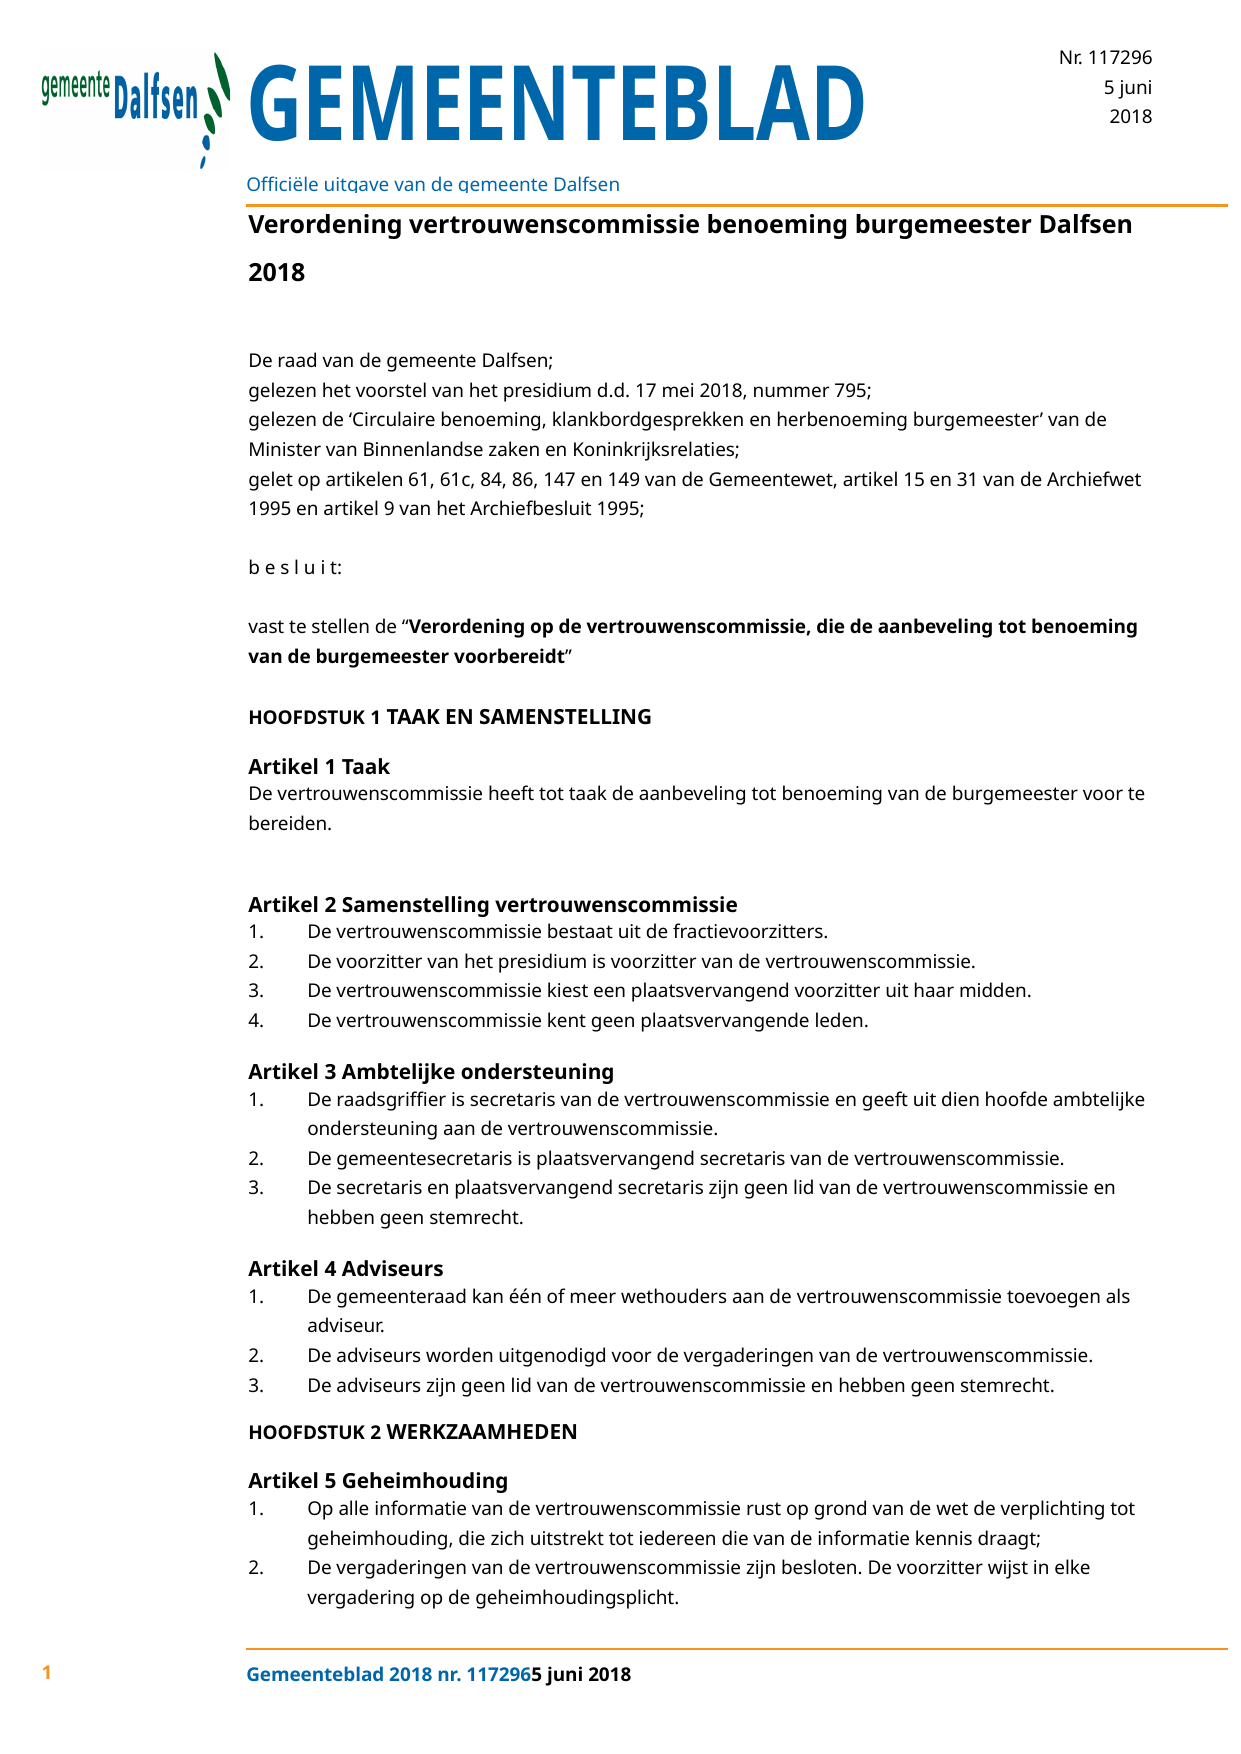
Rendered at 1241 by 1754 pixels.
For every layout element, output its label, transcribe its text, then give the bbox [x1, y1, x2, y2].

text Artikel 2 Samenstelling vertrouwenscommissie [248, 890, 1152, 918]
text Artikel 1 Taak [248, 752, 1152, 780]
list De secretaris en plaatsvervangend secretaris zijn geen lid van de vertrouwenscommissie en hebben geen stemrecht. [248, 1174, 1152, 1230]
text Verordening vertrouwenscommissie benoeming burgemeester Dalfsen 2018 [248, 207, 1152, 288]
text HOOFDSTUK 2 WERKZAAMHEDEN [248, 1417, 1152, 1446]
list De vertrouwenscommissie kent geen plaatsvervangende leden. [248, 1007, 1152, 1033]
list De adviseurs zijn geen lid van de vertrouwenscommissie en hebben geen stemrecht. [248, 1372, 1152, 1397]
text gelezen het voorstel van het presidium d.d. 17 mei 2018, nummer 795; [248, 377, 1152, 403]
text b e s l u i t: [248, 554, 1152, 580]
list De vertrouwenscommissie bestaat uit de fractievoorzitters. [248, 918, 1152, 944]
text Artikel 4 Adviseurs [248, 1254, 1152, 1283]
text gelezen de ‘Circulaire benoeming, klankbordgesprekken en herbenoeming burgemeester’ van de Minister van Binnenlandse zaken en Koninkrijksrelaties; [248, 407, 1152, 462]
list De adviseurs worden uitgenodigd voor de vergaderingen van de vertrouwenscommissie. [248, 1342, 1152, 1368]
text Artikel 3 Ambtelijke ondersteuning [248, 1057, 1152, 1086]
text gelet op artikelen 61, 61c, 84, 86, 147 en 149 van de Gemeentewet, artikel 15 en 31 van de Archiefwet 1995 en artikel 9 van het Archiefbesluit 1995; [248, 466, 1152, 521]
list De voorzitter van het presidium is voorzitter van de vertrouwenscommissie. [248, 948, 1152, 973]
text De raad van de gemeente Dalfsen; [248, 347, 1152, 373]
list Op alle informatie van de vertrouwenscommissie rust op grond van de wet de verplichting tot geheimhouding, die zich uitstrekt tot iedereen die van de informatie kennis draagt; [248, 1495, 1152, 1550]
picture [41, 47, 231, 172]
text Artikel 5 Geheimhouding [248, 1467, 1152, 1495]
list De raadsgriffier is secretaris van de vertrouwenscommissie en geeft uit dien hoofde ambtelijke ondersteuning aan de vertrouwenscommissie. [248, 1086, 1152, 1141]
list De vertrouwenscommissie kiest een plaatsvervangend voorzitter uit haar midden. [248, 977, 1152, 1003]
text vast te stellen de “Verordening op de vertrouwenscommissie, die de aanbeveling tot benoeming van de burgemeester voorbereidt” [248, 614, 1152, 669]
text HOOFDSTUK 1 TAAK EN SAMENSTELLING [248, 702, 1152, 731]
text De vertrouwenscommissie heeft tot taak de aanbeveling tot benoeming van de burgemeester voor te bereiden. [248, 780, 1152, 836]
list De vergaderingen van de vertrouwenscommissie zijn besloten. De voorzitter wijst in elke vergadering op de geheimhoudingsplicht. [248, 1554, 1152, 1609]
list De gemeentesecretaris is plaatsvervangend secretaris van de vertrouwenscommissie. [248, 1145, 1152, 1171]
list De gemeenteraad kan één of meer wethouders aan de vertrouwenscommissie toevoegen als adviseur. [248, 1283, 1152, 1338]
